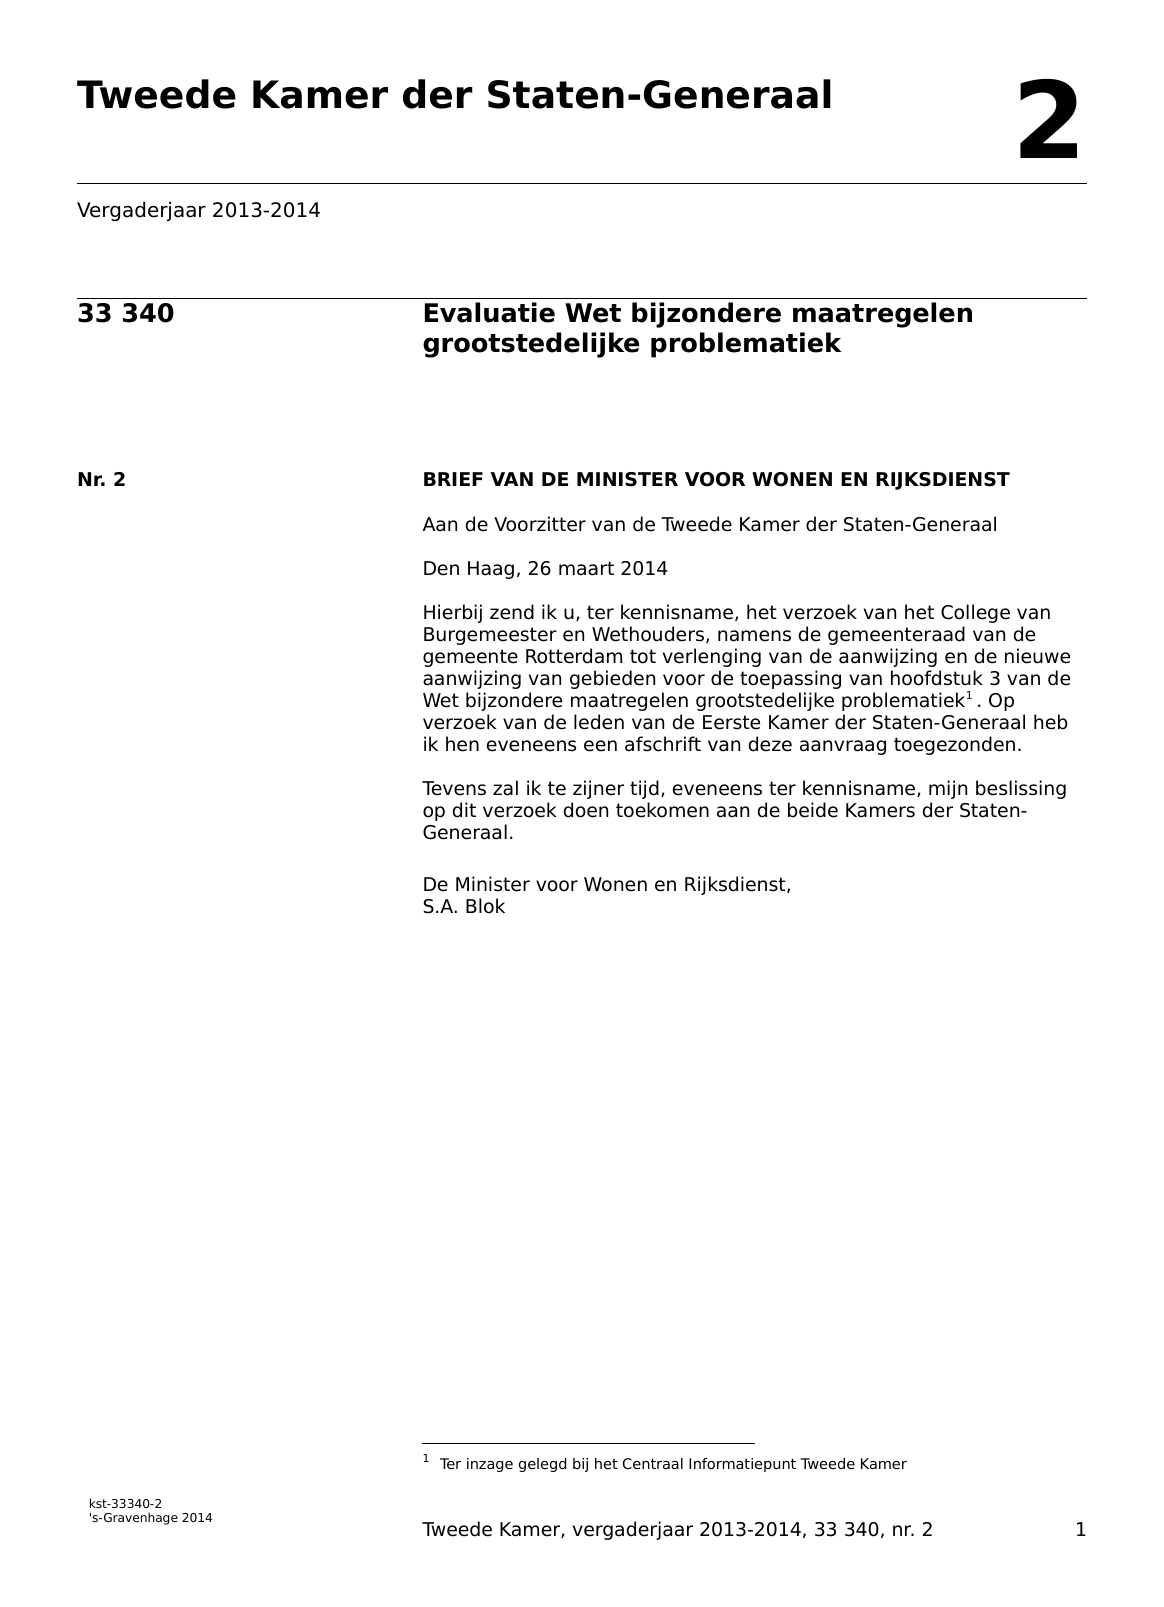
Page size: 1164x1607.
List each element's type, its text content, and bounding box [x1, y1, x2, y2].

text kst-33340-2 [88, 1497, 323, 1511]
table_cell Vergaderjaar 2013-2014 [77, 184, 1087, 298]
subtitle 33 340 Evaluatie Wet bijzondere maatregelen grootstedelijke problematiek [77, 299, 1087, 358]
text Ter inzage gelegd bij het Centraal Informatiepunt Tweede Kamer [422, 1452, 1087, 1474]
text De Minister voor Wonen en Rijksdienst, S.A. Blok [422, 874, 1087, 918]
text 's-Gravenhage 2014 [88, 1511, 323, 1525]
text Tevens zal ik te zijner tijd, eveneens ter kennisname, mijn beslissing op dit verzoek doen toekomen aan de beide Kamers der Staten-Generaal. [422, 778, 1087, 844]
text Den Haag, 26 maart 2014 [422, 558, 1087, 580]
subtitle Nr. 2 BRIEF VAN DE MINISTER VOOR WONEN EN RIJKSDIENST [77, 469, 1087, 491]
text Hierbij zend ik u, ter kennisname, het verzoek van het College van Burgemeester en Wethouders, namens de gemeenteraad van de gemeente Rotterdam tot verlenging van de aanwijzing en de nieuwe aanwijzing van gebieden voor de toepassing van hoofdstuk 3 van de Wet bijzondere maatregelen grootstedelijke problematiek. Op verzoek van de leden van de Eerste Kamer der Staten-Generaal heb ik hen eveneens een afschrift van deze aanvraag toegezonden. [422, 602, 1087, 756]
table_header 2 [886, 59, 1087, 183]
text Aan de Voorzitter van de Tweede Kamer der Staten-Generaal [422, 513, 1087, 536]
table_header Tweede Kamer der Staten-Generaal [77, 59, 886, 183]
